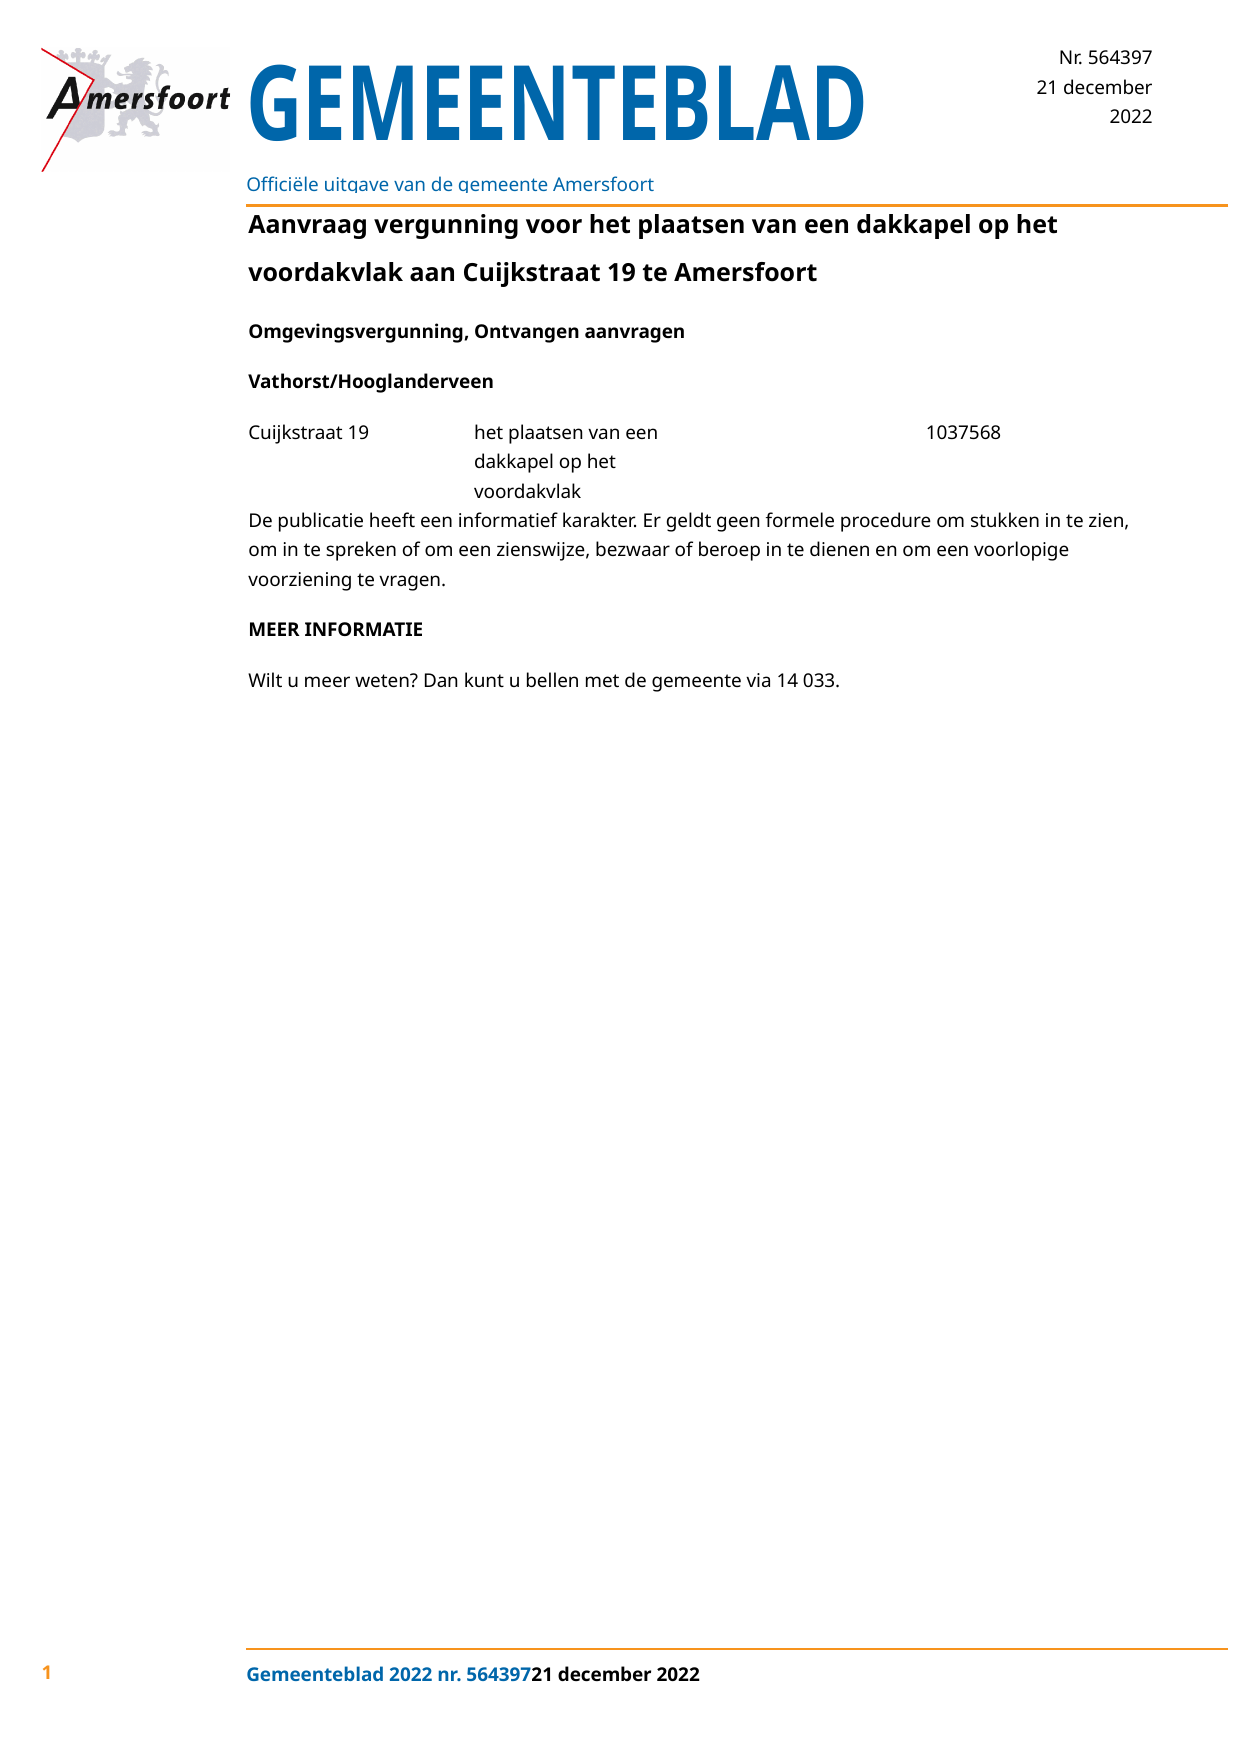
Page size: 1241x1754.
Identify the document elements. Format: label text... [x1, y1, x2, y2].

picture [41, 47, 231, 172]
table_header [700, 419, 926, 504]
text Wilt u meer weten? Dan kunt u bellen met de gemeente via 14 033. [248, 667, 1152, 693]
table_header Cuijkstraat 19 [248, 419, 474, 504]
text Omgevingsvergunning, Ontvangen aanvragen [248, 318, 1152, 344]
text MEER INFORMATIE [248, 617, 1152, 642]
table_header het plaatsen van een dakkapel op het voordakvlak [474, 419, 700, 504]
text Aanvraag vergunning voor het plaatsen van een dakkapel op het voordakvlak aan Cuijkstraat 19 te Amersfoort [248, 207, 1152, 288]
text De publicatie heeft een informatief karakter. Er geldt geen formele procedure om stukken in te zien, om in te spreken of om een zienswijze, bezwaar of beroep in te dienen en om een voorlopige voorziening te vragen. [248, 507, 1152, 592]
text Vathorst/Hooglanderveen [248, 368, 1152, 394]
table_header 1037568 [926, 419, 1152, 504]
